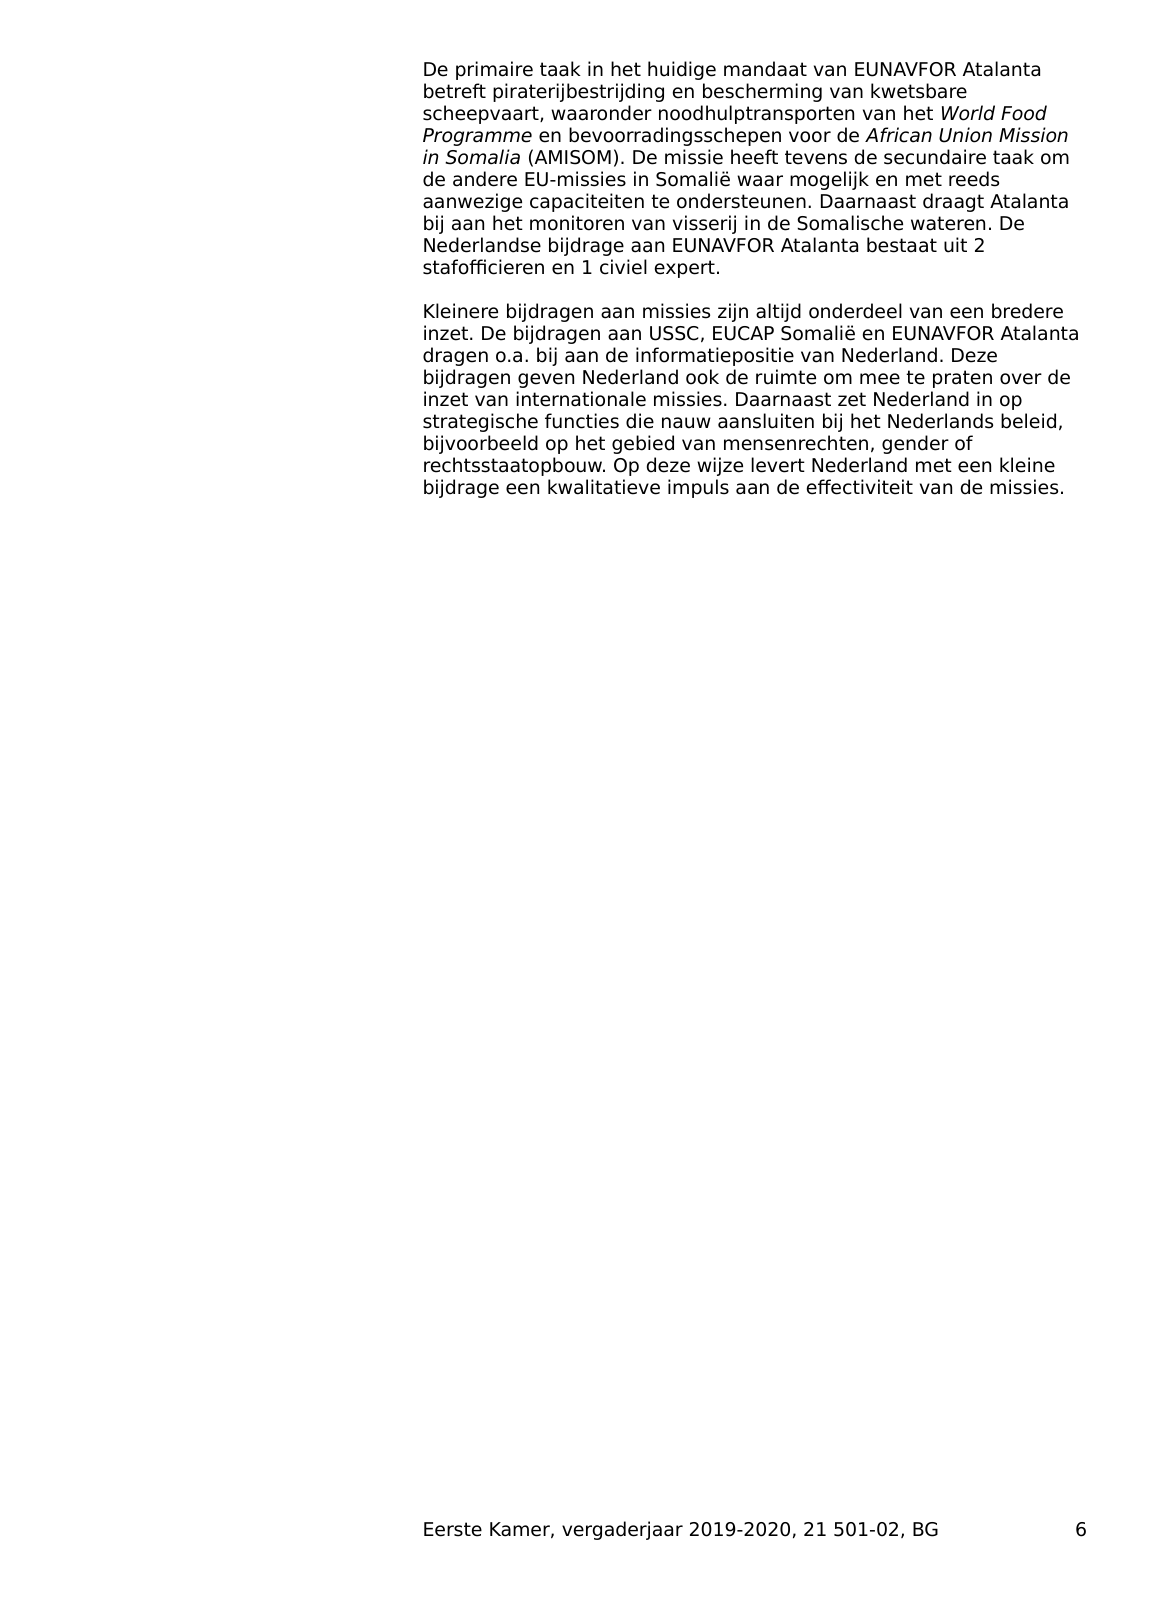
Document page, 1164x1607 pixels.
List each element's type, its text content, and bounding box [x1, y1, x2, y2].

text Kleinere bijdragen aan missies zijn altijd onderdeel van een bredere inzet. De bijdragen aan USSC, EUCAP Somalië en EUNAVFOR Atalanta dragen o.a. bij aan de informatiepositie van Nederland. Deze bijdragen geven Nederland ook de ruimte om mee te praten over de inzet van internationale missies. Daarnaast zet Nederland in op strategische functies die nauw aansluiten bij het Nederlands beleid, bijvoorbeeld op het gebied van mensenrechten, gender of rechtsstaatopbouw. Op deze wijze levert Nederland met een kleine bijdrage een kwalitatieve impuls aan de effectiviteit van de missies. [422, 301, 1087, 499]
text De primaire taak in het huidige mandaat van EUNAVFOR Atalanta betreft piraterijbestrijding en bescherming van kwetsbare scheepvaart, waaronder noodhulptransporten van het World Food Programme en bevoorradingsschepen voor de African Union Mission in Somalia (AMISOM). De missie heeft tevens de secundaire taak om de andere EU-missies in Somalië waar mogelijk en met reeds aanwezige capaciteiten te ondersteunen. Daarnaast draagt Atalanta bij aan het monitoren van visserij in de Somalische wateren. De Nederlandse bijdrage aan EUNAVFOR Atalanta bestaat uit 2 stafofficieren en 1 civiel expert. [422, 59, 1087, 279]
